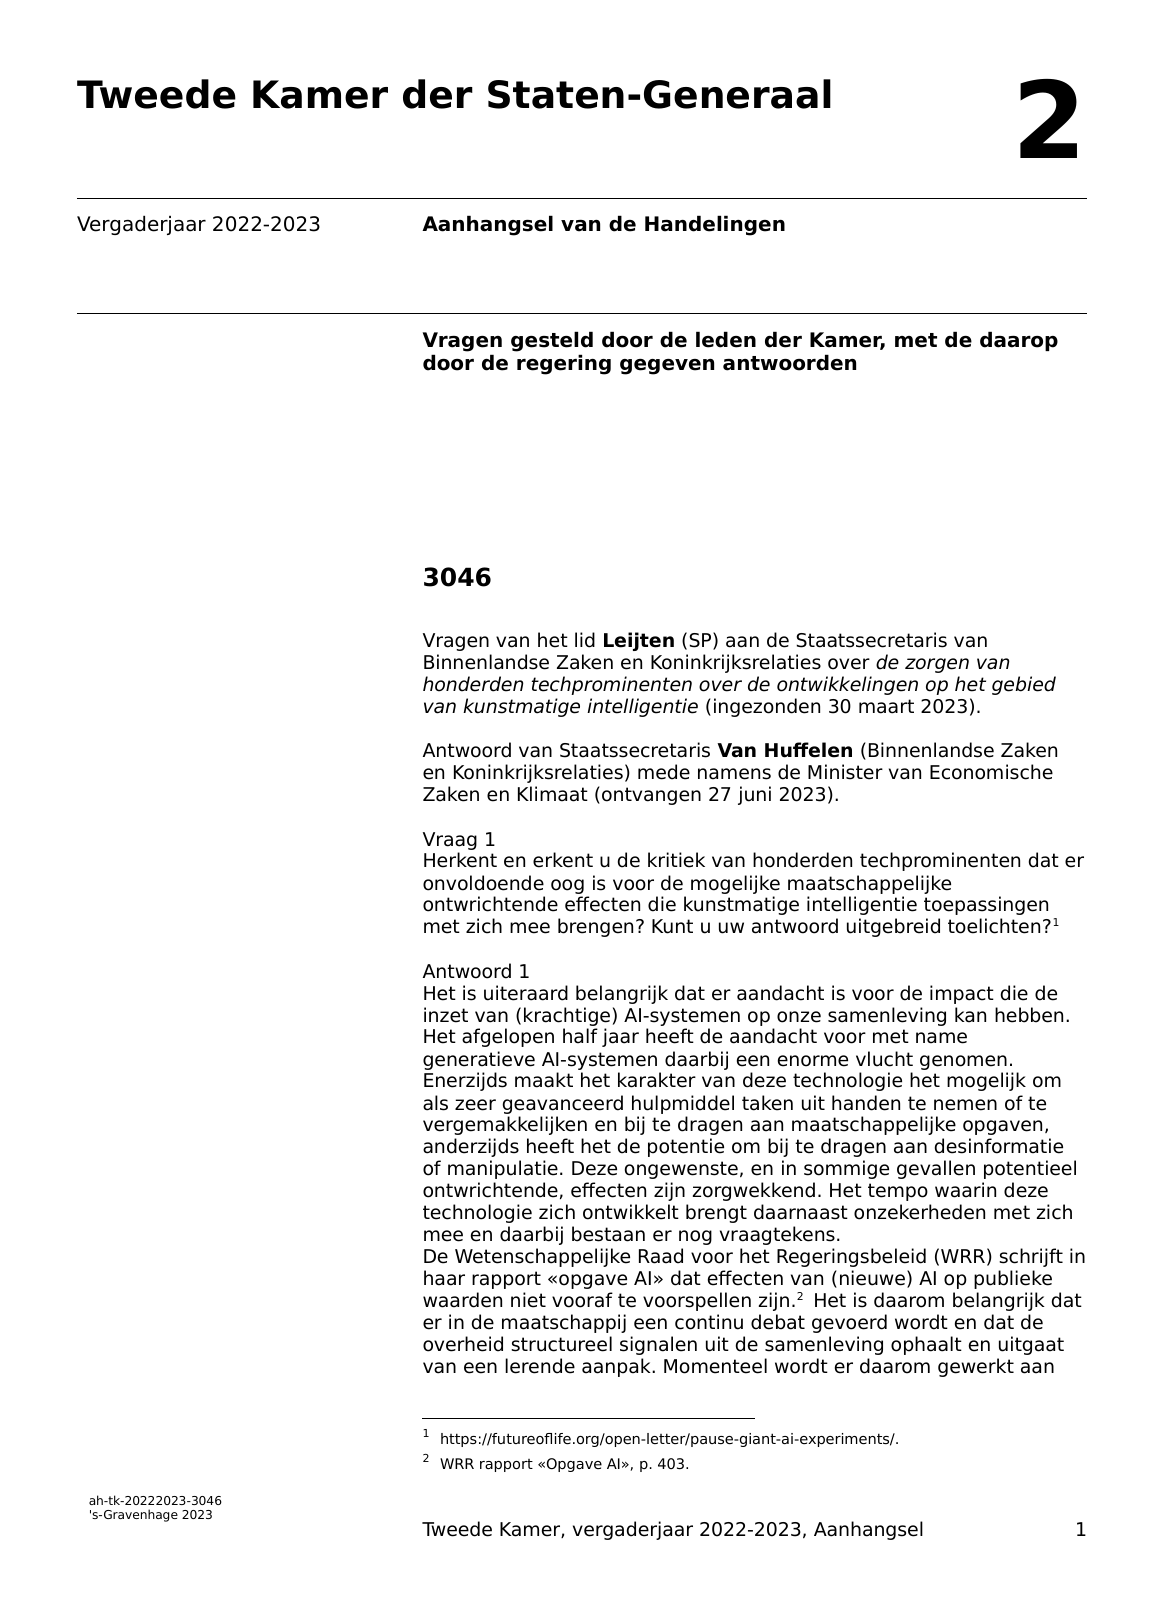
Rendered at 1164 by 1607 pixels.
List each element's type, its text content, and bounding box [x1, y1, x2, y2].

text Herkent en erkent u de kritiek van honderden techprominenten dat er onvoldoende oog is voor de mogelijke maatschappelijke ontwrichtende effecten die kunstmatige intelligentie toepassingen met zich mee brengen? Kunt u uw antwoord uitgebreid toelichten? [422, 850, 1087, 938]
text Het is uiteraard belangrijk dat er aandacht is voor de impact die de inzet van (krachtige) AI-systemen op onze samenleving kan hebben. Het afgelopen half jaar heeft de aandacht voor met name generatieve AI-systemen daarbij een enorme vlucht genomen. [422, 982, 1087, 1070]
text Enerzijds maakt het karakter van deze technologie het mogelijk om als zeer geavanceerd hulpmiddel taken uit handen te nemen of te vergemakkelijken en bij te dragen aan maatschappelijke opgaven, anderzijds heeft het de potentie om bij te dragen aan desinformatie of manipulatie. Deze ongewenste, en in sommige gevallen potentieel ontwrichtende, effecten zijn zorgwekkend. Het tempo waarin deze technologie zich ontwikkelt brengt daarnaast onzekerheden met zich mee en daarbij bestaan er nog vraagtekens. [422, 1070, 1087, 1246]
text Vragen van het lid Leijten (SP) aan de Staatssecretaris van Binnenlandse Zaken en Koninkrijksrelaties over de zorgen van honderden techprominenten over de ontwikkelingen op het gebied van kunstmatige intelligentie (ingezonden 30 maart 2023). [422, 630, 1087, 718]
table_header Tweede Kamer der Staten-Generaal [77, 59, 886, 198]
text https://futureoflife.org/open-letter/pause-giant-ai-experiments/. [422, 1427, 1087, 1449]
text 3046 [422, 563, 1087, 592]
text ah-tk-20222023-3046 [88, 1494, 323, 1508]
table_cell [77, 314, 422, 375]
table_cell Aanhangsel van de Handelingen [422, 199, 1087, 313]
text Vraag 1 [422, 828, 1087, 850]
table_cell Vragen gesteld door de leden der Kamer, met de daarop door de regering gegeven antwoorden [422, 314, 1087, 375]
text De Wetenschappelijke Raad voor het Regeringsbeleid (WRR) schrijft in haar rapport «opgave AI» dat effecten van (nieuwe) AI op publieke waarden niet vooraf te voorspellen zijn. Het is daarom belangrijk dat er in de maatschappij een continu debat gevoerd wordt en dat de overheid structureel signalen uit de samenleving ophaalt en uitgaat van een lerende aanpak. Momenteel wordt er daarom gewerkt aan [422, 1246, 1087, 1378]
text WRR rapport «Opgave AI», p. 403. [422, 1452, 1087, 1474]
table_cell Vergaderjaar 2022-2023 [77, 199, 422, 313]
text 's-Gravenhage 2023 [88, 1508, 323, 1522]
text Antwoord 1 [422, 961, 1087, 982]
table_header 2 [886, 59, 1087, 198]
text Antwoord van Staatssecretaris Van Huffelen (Binnenlandse Zaken en Koninkrijksrelaties) mede namens de Minister van Economische Zaken en Klimaat (ontvangen 27 juni 2023). [422, 740, 1087, 806]
